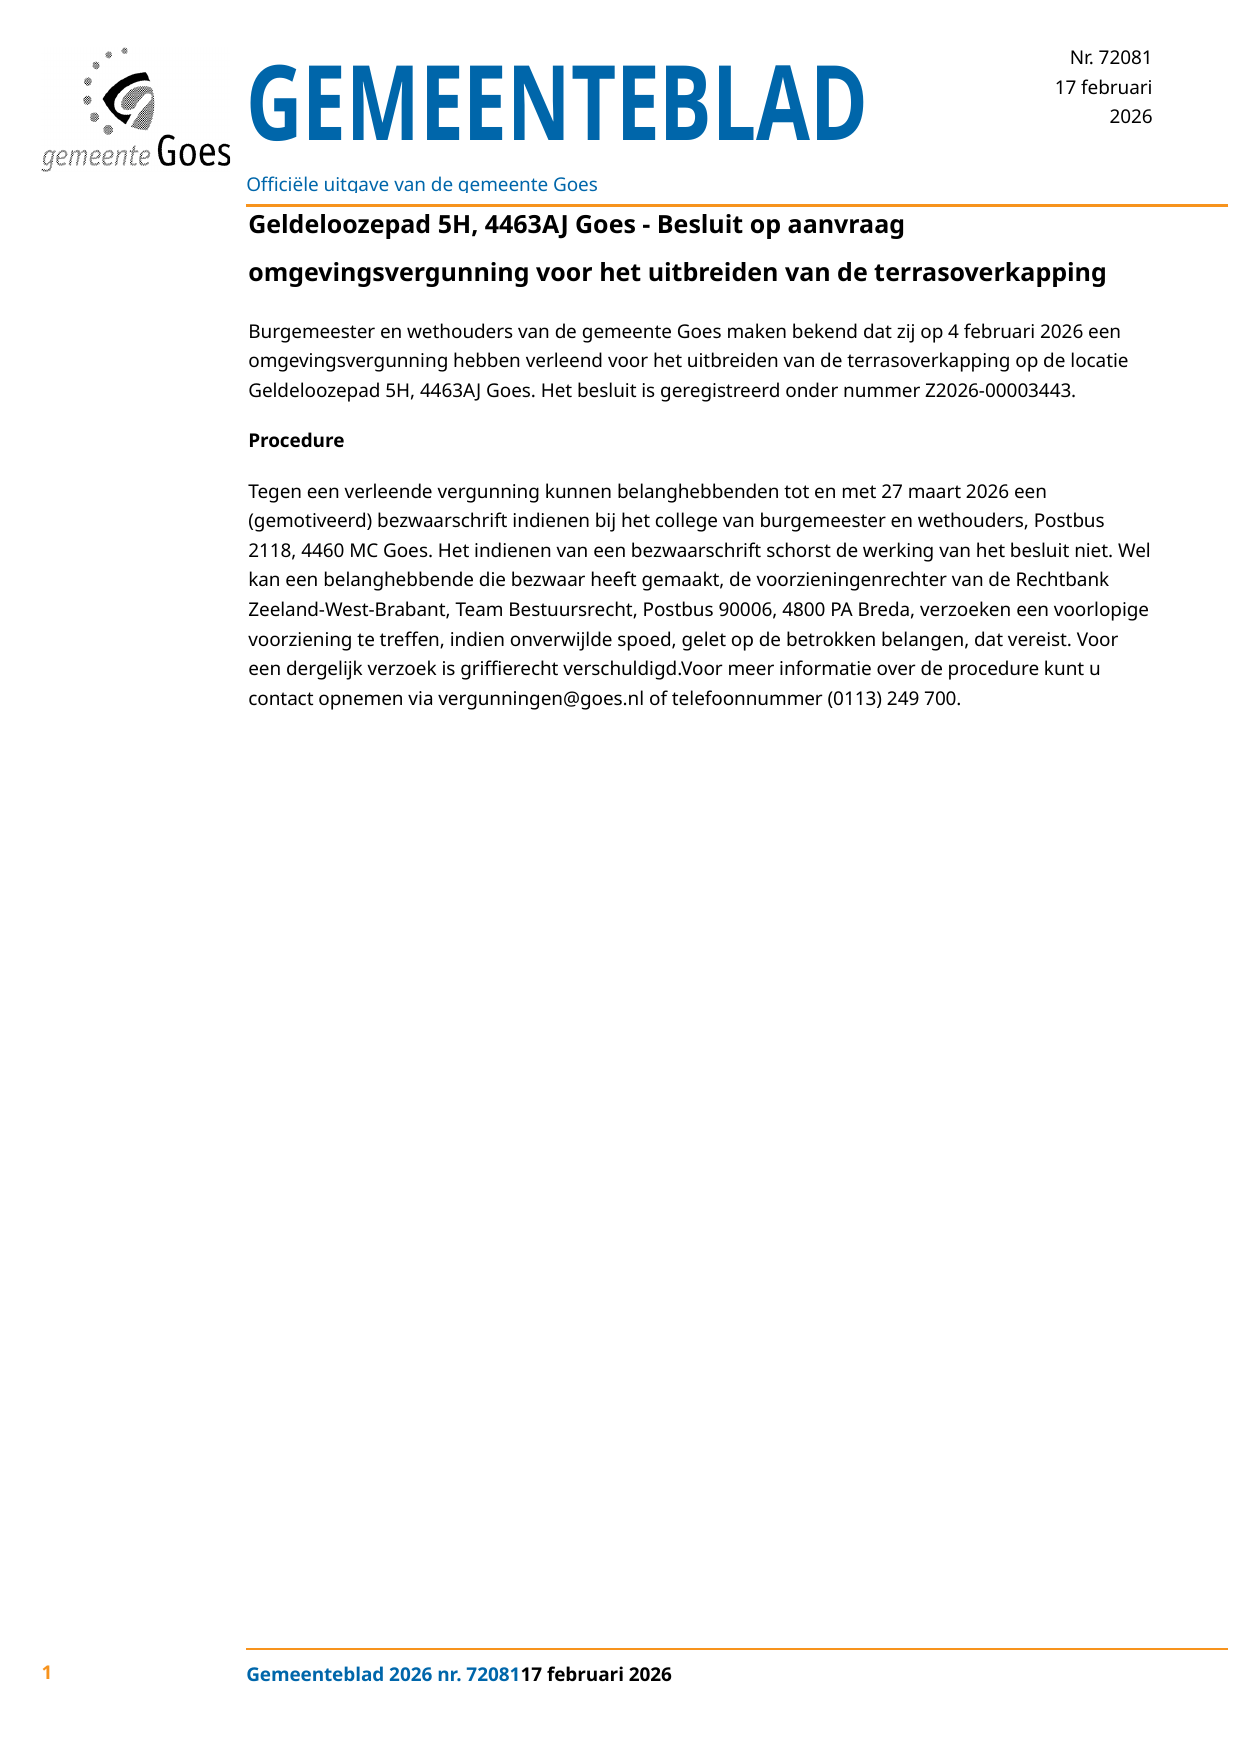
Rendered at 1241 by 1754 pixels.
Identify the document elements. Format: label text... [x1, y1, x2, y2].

text Geldeloozepad 5H, 4463AJ Goes - Besluit op aanvraag omgevingsvergunning voor het uitbreiden van de terrasoverkapping [248, 207, 1152, 288]
picture [41, 47, 231, 172]
text Procedure [248, 427, 1152, 453]
text Tegen een verleende vergunning kunnen belanghebbenden tot en met 27 maart 2026 een (gemotiveerd) bezwaarschrift indienen bij het college van burgemeester en wethouders, Postbus 2118, 4460 MC Goes. Het indienen van een bezwaarschrift schorst de werking van het besluit niet. Wel kan een belanghebbende die bezwaar heeft gemaakt, de voorzieningenrechter van de Rechtbank Zeeland-West-Brabant, Team Bestuursrecht, Postbus 90006, 4800 PA Breda, verzoeken een voorlopige voorziening te treffen, indien onverwijlde spoed, gelet op de betrokken belangen, dat vereist. Voor een dergelijk verzoek is griffierecht verschuldigd.Voor meer informatie over de procedure kunt u contact opnemen via vergunningen@goes.nl of telefoonnummer (0113) 249 700. [248, 478, 1152, 711]
text Burgemeester en wethouders van de gemeente Goes maken bekend dat zij op 4 februari 2026 een omgevingsvergunning hebben verleend voor het uitbreiden van de terrasoverkapping op de locatie Geldeloozepad 5H, 4463AJ Goes. Het besluit is geregistreerd onder nummer Z2026-00003443. [248, 318, 1152, 403]
